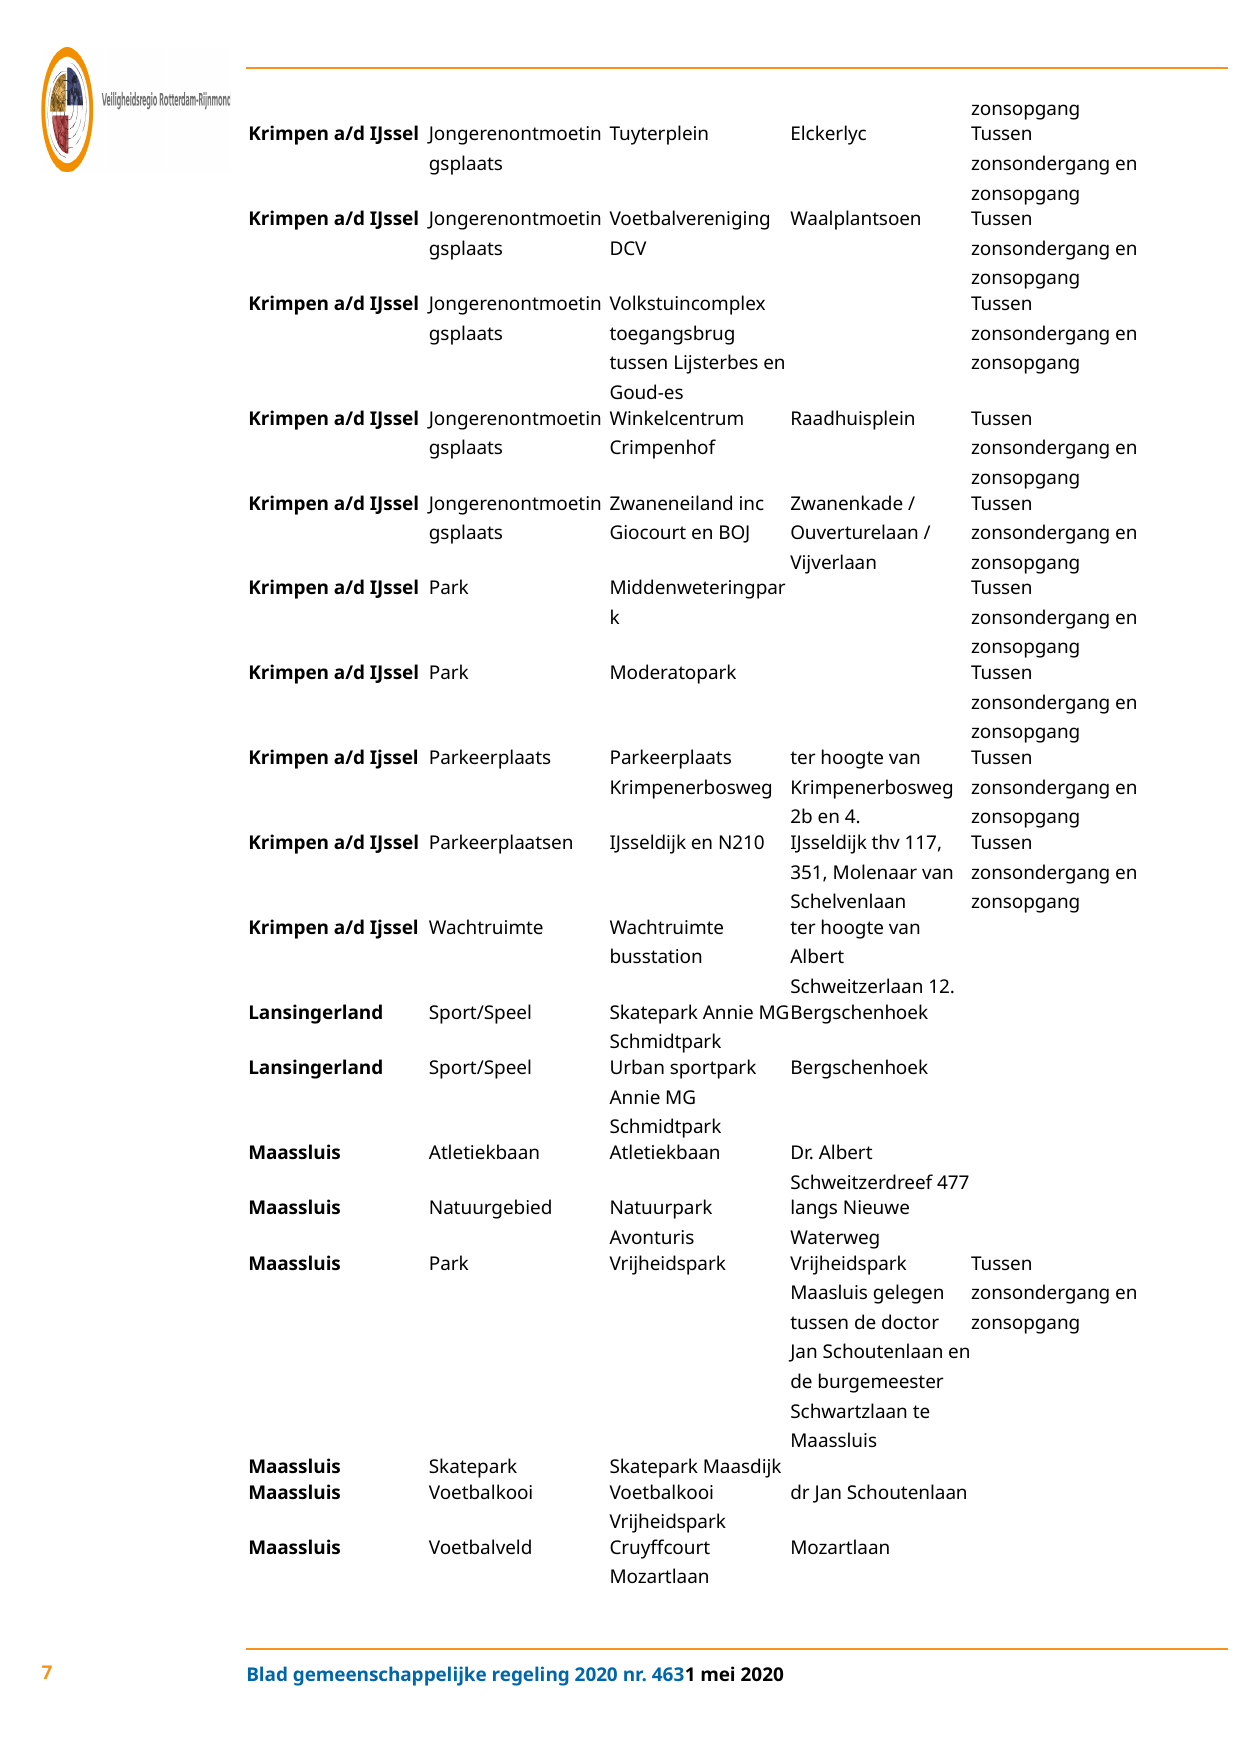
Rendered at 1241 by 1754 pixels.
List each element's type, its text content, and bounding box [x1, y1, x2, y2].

table_cell Jongerenontmoetingsplaats [429, 405, 609, 490]
table_cell [429, 95, 609, 121]
table_cell Tussen zonsondergang en zonsopgang [971, 660, 1152, 744]
table_cell langs Nieuwe Waterweg [790, 1195, 971, 1250]
table_cell Skatepark Maasdijk [609, 1453, 790, 1479]
table_cell Tuyterplein [609, 121, 790, 205]
table_cell [790, 95, 971, 121]
table_cell Maassluis [248, 1139, 429, 1194]
table_cell [790, 660, 971, 744]
table_cell Maassluis [248, 1534, 429, 1589]
table_cell Maassluis [248, 1453, 429, 1479]
table_cell Krimpen a/d IJssel [248, 121, 429, 205]
table_cell Krimpen a/d Ijssel [248, 744, 429, 829]
table_cell Krimpen a/d Ijssel [248, 914, 429, 999]
table_cell Jongerenontmoetingsplaats [429, 290, 609, 405]
table_cell [790, 290, 971, 405]
table_cell Park [429, 660, 609, 744]
table_cell [790, 575, 971, 659]
table_cell [971, 914, 1152, 999]
table_cell Waalplantsoen [790, 205, 971, 290]
table_cell Tussen zonsondergang en zonsopgang [971, 290, 1152, 405]
table_cell Mozartlaan [790, 1534, 971, 1589]
table_cell Tussen zonsondergang en zonsopgang [971, 744, 1152, 829]
table_cell Tussen zonsondergang en zonsopgang [971, 205, 1152, 290]
table_cell [609, 95, 790, 121]
table_cell Krimpen a/d IJssel [248, 829, 429, 914]
table_cell Atletiekbaan [609, 1139, 790, 1194]
table_cell Middenweteringpark [609, 575, 790, 659]
table_cell Cruyffcourt Mozartlaan [609, 1534, 790, 1589]
table_cell Parkeerplaats [429, 744, 609, 829]
table_cell Wachtruimte busstation [609, 914, 790, 999]
table_cell [790, 1453, 971, 1479]
table_cell zonsopgang [971, 95, 1152, 121]
table_cell [971, 1534, 1152, 1589]
table_cell Skatepark Annie MG Schmidtpark [609, 999, 790, 1054]
table_cell Krimpen a/d IJssel [248, 490, 429, 574]
table_cell Parkeerplaatsen [429, 829, 609, 914]
table_cell Jongerenontmoetingsplaats [429, 121, 609, 205]
table_cell Bergschenhoek [790, 1054, 971, 1139]
table_cell Zwaneneiland inc Giocourt en BOJ [609, 490, 790, 574]
table_cell Tussen zonsondergang en zonsopgang [971, 121, 1152, 205]
table_cell Natuurgebied [429, 1195, 609, 1250]
table_cell Skatepark [429, 1453, 609, 1479]
table_cell Parkeerplaats Krimpenerbosweg [609, 744, 790, 829]
table_cell [971, 1139, 1152, 1194]
table_cell Park [429, 575, 609, 659]
table_cell [971, 1054, 1152, 1139]
table_cell Tussen zonsondergang en zonsopgang [971, 405, 1152, 490]
table_cell Raadhuisplein [790, 405, 971, 490]
table_cell Lansingerland [248, 1054, 429, 1139]
table_cell Maassluis [248, 1195, 429, 1250]
table_cell IJsseldijk thv 117, 351, Molenaar van Schelvenlaan [790, 829, 971, 914]
table_cell Natuurpark Avonturis [609, 1195, 790, 1250]
table_cell [248, 95, 429, 121]
table_cell Maassluis [248, 1250, 429, 1453]
table_cell Moderatopark [609, 660, 790, 744]
table_cell Tussen zonsondergang en zonsopgang [971, 490, 1152, 574]
table_cell Volkstuincomplex toegangsbrug tussen Lijsterbes en Goud-es [609, 290, 790, 405]
table_cell [971, 999, 1152, 1054]
table_cell Urban sportpark Annie MG Schmidtpark [609, 1054, 790, 1139]
table_cell Vrijheidspark [609, 1250, 790, 1453]
table_cell Tussen zonsondergang en zonsopgang [971, 829, 1152, 914]
table_cell [971, 1453, 1152, 1479]
table_cell Jongerenontmoetingsplaats [429, 490, 609, 574]
table_cell Krimpen a/d IJssel [248, 205, 429, 290]
table_cell Tussen zonsondergang en zonsopgang [971, 575, 1152, 659]
table_cell IJsseldijk en N210 [609, 829, 790, 914]
table_cell Dr. Albert Schweitzerdreef 477 [790, 1139, 971, 1194]
table_cell [971, 1479, 1152, 1534]
table_cell Jongerenontmoetingsplaats [429, 205, 609, 290]
table_cell Voetbalkooi Vrijheidspark [609, 1479, 790, 1534]
table_cell Bergschenhoek [790, 999, 971, 1054]
table_cell dr Jan Schoutenlaan [790, 1479, 971, 1534]
table_cell Winkelcentrum Crimpenhof [609, 405, 790, 490]
table_cell Voetbalkooi [429, 1479, 609, 1534]
table_cell ter hoogte van Albert Schweitzerlaan 12. [790, 914, 971, 999]
table_cell Tussen zonsondergang en zonsopgang [971, 1250, 1152, 1453]
picture [41, 47, 231, 172]
table_cell Elckerlyc [790, 121, 971, 205]
table_cell Lansingerland [248, 999, 429, 1054]
table_cell Maassluis [248, 1479, 429, 1534]
table_cell Krimpen a/d IJssel [248, 290, 429, 405]
table_cell ter hoogte van Krimpenerbosweg 2b en 4. [790, 744, 971, 829]
table_cell Krimpen a/d IJssel [248, 575, 429, 659]
table_cell Sport/Speel [429, 999, 609, 1054]
table_cell [971, 1195, 1152, 1250]
table_cell Sport/Speel [429, 1054, 609, 1139]
table_cell Krimpen a/d IJssel [248, 405, 429, 490]
table_cell Park [429, 1250, 609, 1453]
table_cell Vrijheidspark Maasluis gelegen tussen de doctor Jan Schoutenlaan en de burgemeester Schwartzlaan te Maassluis [790, 1250, 971, 1453]
table_cell Atletiekbaan [429, 1139, 609, 1194]
table_cell Voetbalvereniging DCV [609, 205, 790, 290]
table_cell Wachtruimte [429, 914, 609, 999]
table_cell Zwanenkade / Ouverturelaan / Vijverlaan [790, 490, 971, 574]
table_cell Voetbalveld [429, 1534, 609, 1589]
table_cell Krimpen a/d IJssel [248, 660, 429, 744]
